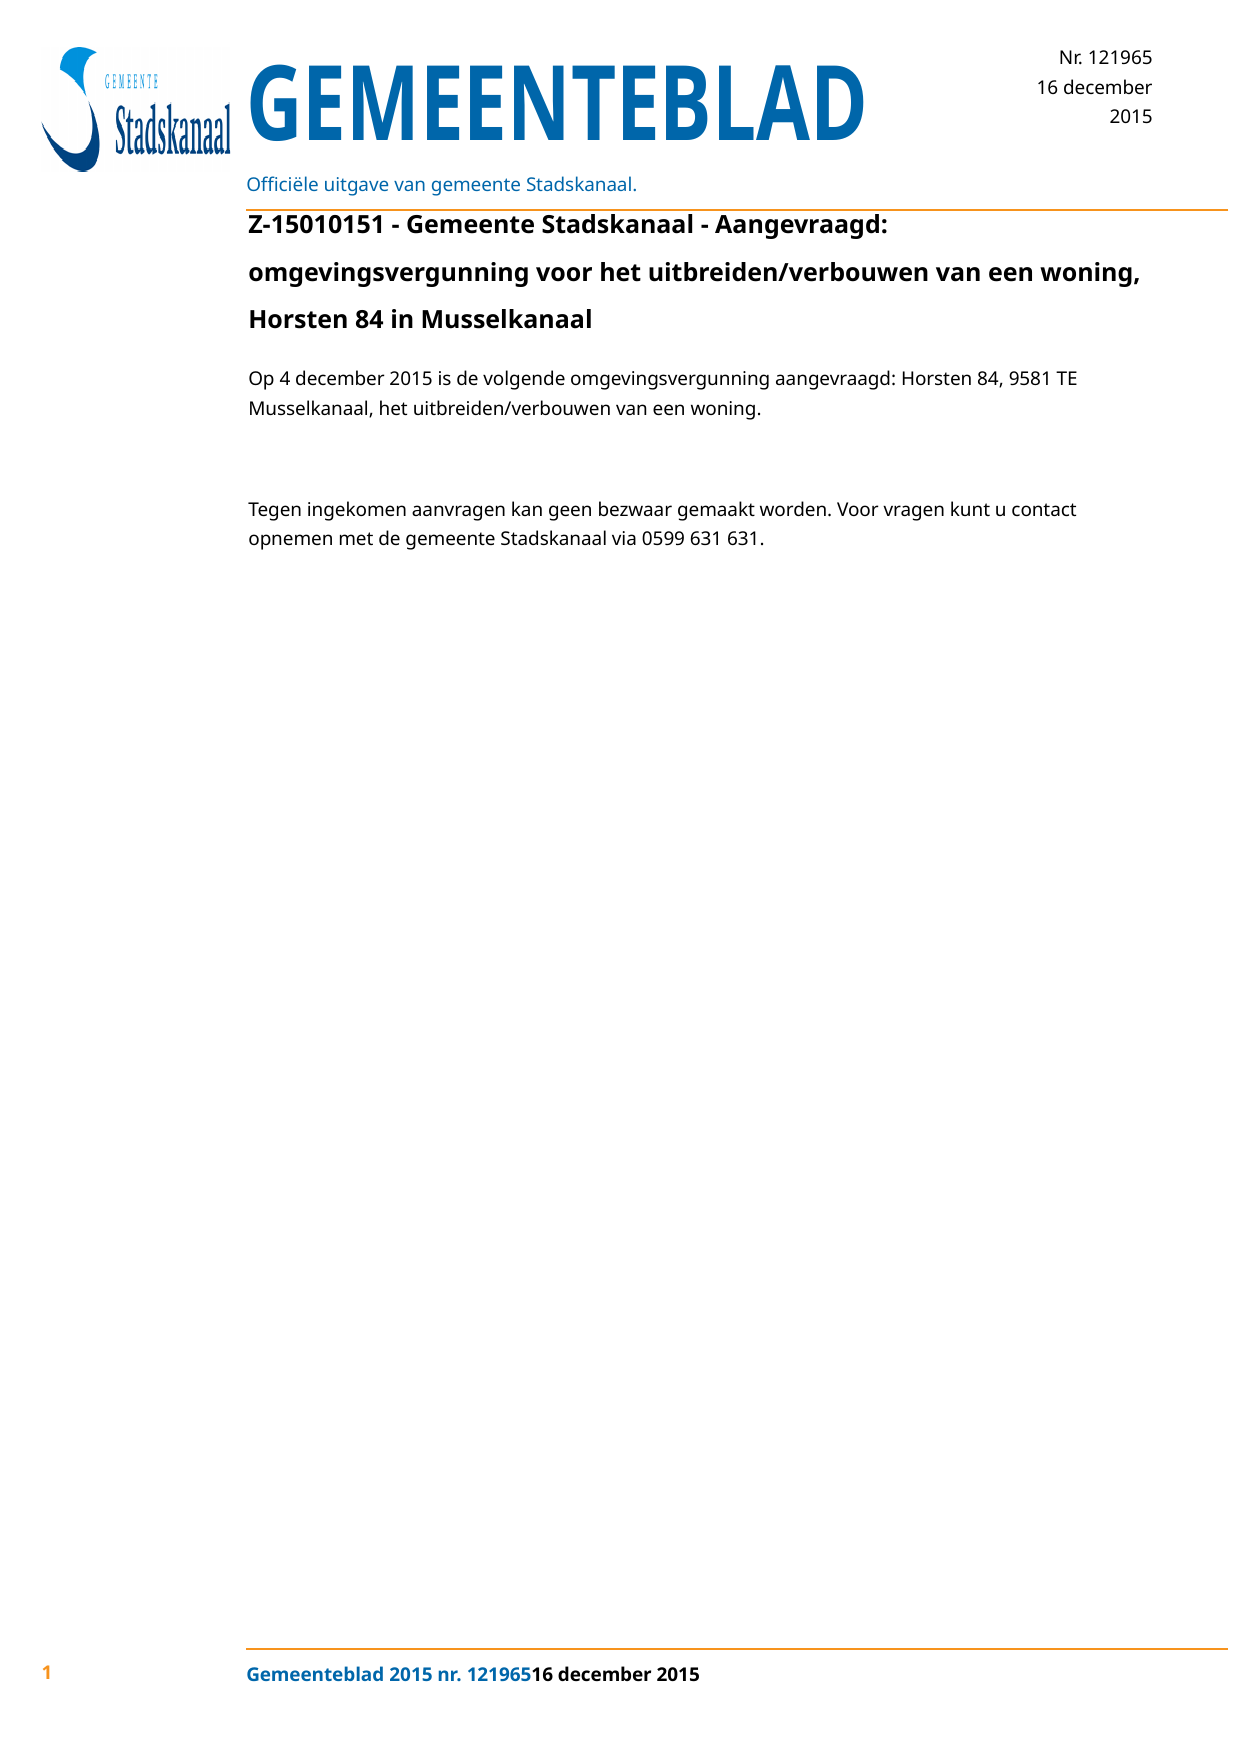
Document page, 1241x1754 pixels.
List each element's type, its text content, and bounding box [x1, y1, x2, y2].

text Tegen ingekomen aanvragen kan geen bezwaar gemaakt worden. Voor vragen kunt u contact opnemen met de gemeente Stadskanaal via 0599 631 631. [248, 496, 1152, 551]
picture [41, 47, 231, 172]
text Op 4 december 2015 is de volgende omgevingsvergunning aangevraagd: Horsten 84, 9581 TE Musselkanaal, het uitbreiden/verbouwen van een woning. [248, 366, 1152, 421]
text Z-15010151 - Gemeente Stadskanaal - Aangevraagd: omgevingsvergunning voor het uitbreiden/verbouwen van een woning, Horsten 84 in Musselkanaal [248, 211, 1152, 336]
